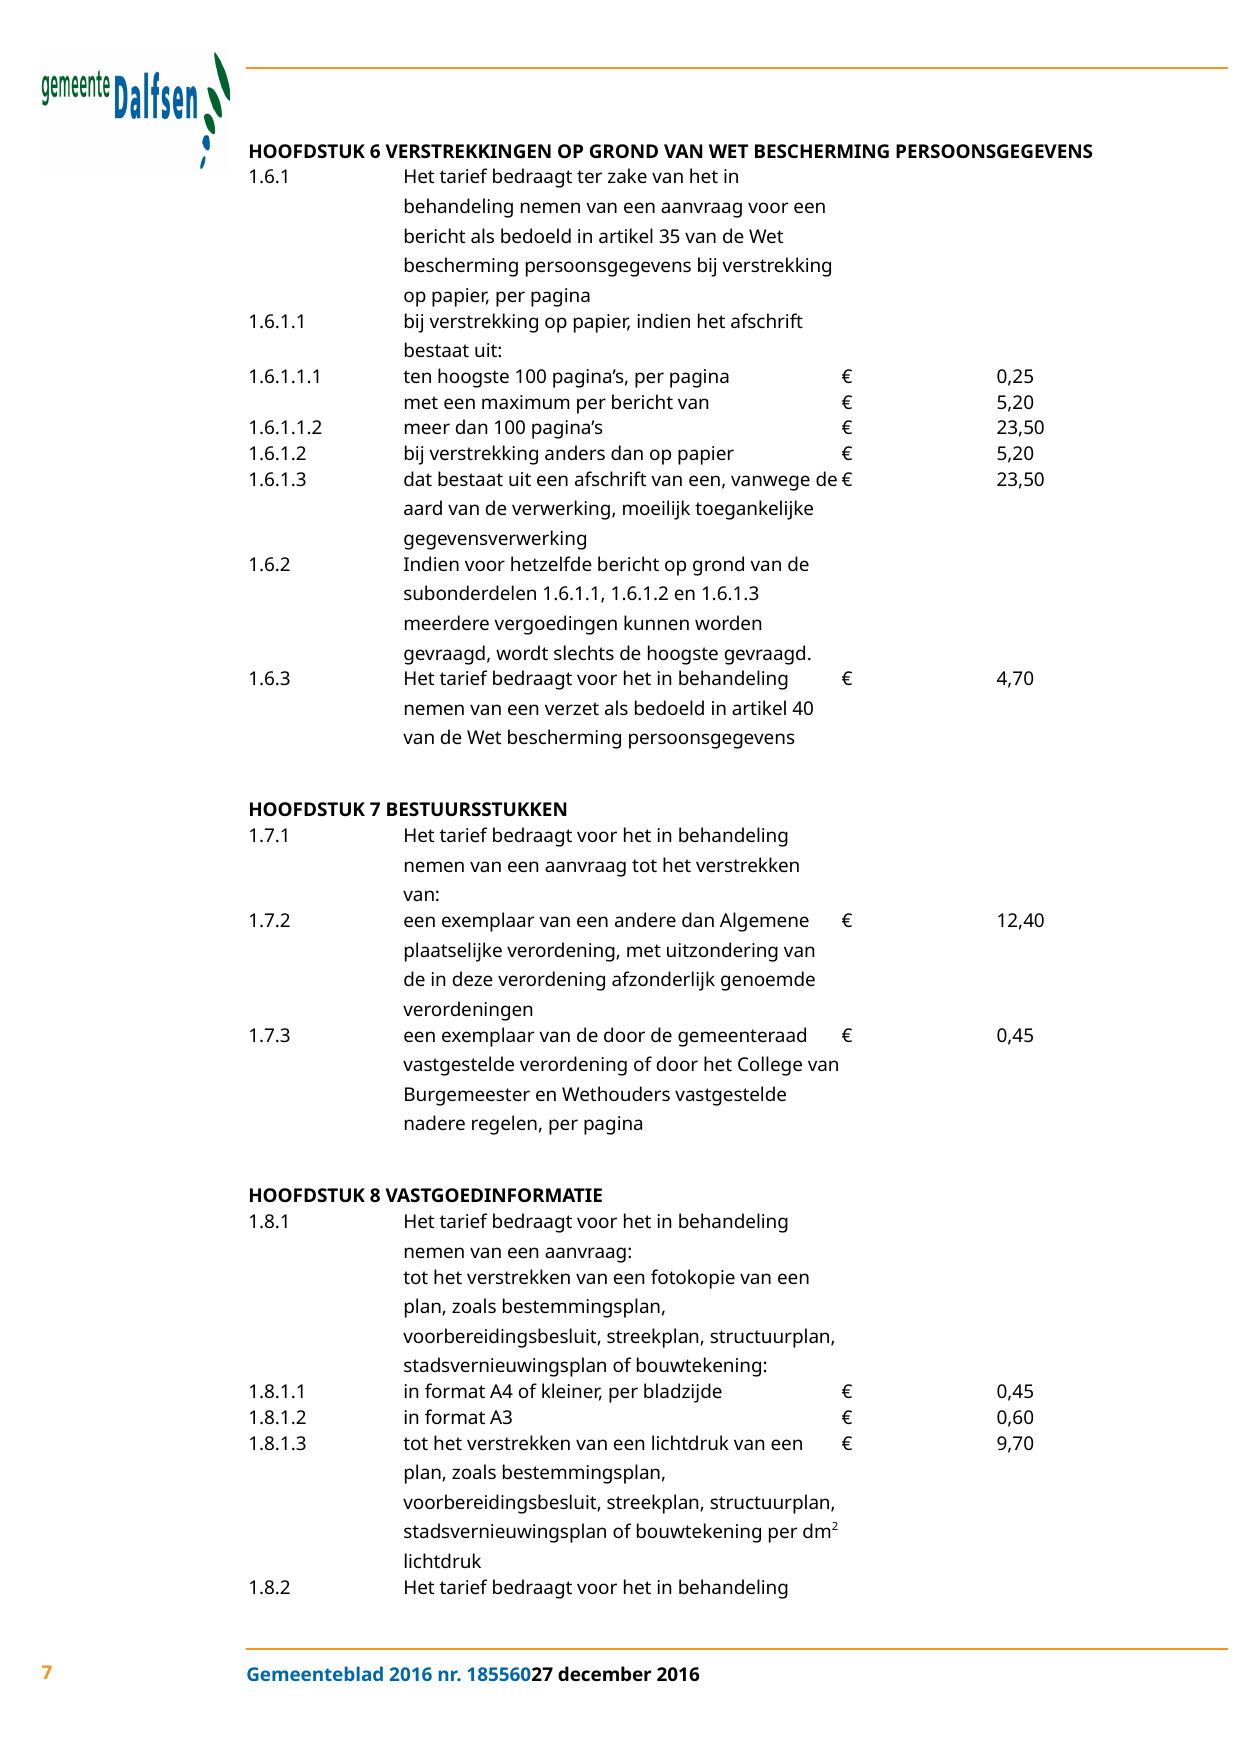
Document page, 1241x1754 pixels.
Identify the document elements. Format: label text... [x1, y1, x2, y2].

table_cell 5,20 [996, 389, 1152, 414]
table_cell € [841, 665, 996, 750]
table_header [841, 164, 996, 308]
table_cell bij verstrekking anders dan op papier [403, 440, 841, 466]
table_cell € [841, 1378, 996, 1404]
table_header [841, 1209, 996, 1264]
table_cell in format A3 [403, 1404, 841, 1430]
text HOOFDSTUK 8 VASTGOEDINFORMATIE [248, 1183, 1152, 1208]
table_cell 1.6.1.3 [248, 466, 403, 551]
table_cell € [841, 415, 996, 440]
table_cell [996, 1574, 1152, 1599]
table_cell 1.8.1.2 [248, 1404, 403, 1430]
table_cell 1.8.2 [248, 1574, 403, 1599]
table_cell 0,60 [996, 1404, 1152, 1430]
table_cell 1.6.1.1 [248, 308, 403, 363]
table_cell [996, 1264, 1152, 1378]
table_cell [841, 551, 996, 665]
table_header [996, 823, 1152, 907]
table_cell 1.6.1.2 [248, 440, 403, 466]
table_cell 0,45 [996, 1378, 1152, 1404]
table_cell 1.7.2 [248, 908, 403, 1022]
table_cell 23,50 [996, 415, 1152, 440]
table_header 1.6.1 [248, 164, 403, 308]
table_cell Indien voor hetzelfde bericht op grond van de subonderdelen 1.6.1.1, 1.6.1.2 en 1.6.1.3 meerdere vergoedingen kunnen worden gevraagd, wordt slechts de hoogste gevraagd. [403, 551, 841, 665]
table_cell € [841, 1022, 996, 1136]
table_header [996, 164, 1152, 308]
table_cell 1.7.3 [248, 1022, 403, 1136]
table_cell met een maximum per bericht van [403, 389, 841, 414]
table_cell Het tarief bedraagt voor het in behandeling nemen van een verzet als bedoeld in artikel 40 van de Wet bescherming persoonsgegevens [403, 665, 841, 750]
table_cell 4,70 [996, 665, 1152, 750]
table_cell 9,70 [996, 1430, 1152, 1574]
table_header Het tarief bedraagt voor het in behandeling nemen van een aanvraag tot het verstrekken van: [403, 823, 841, 907]
table_cell 5,20 [996, 440, 1152, 466]
table_header Het tarief bedraagt voor het in behandeling nemen van een aanvraag: [403, 1209, 841, 1264]
table_cell [248, 389, 403, 414]
table_cell meer dan 100 pagina’s [403, 415, 841, 440]
table_cell 23,50 [996, 466, 1152, 551]
table_cell tot het verstrekken van een fotokopie van een plan, zoals bestemmingsplan, voorbereidingsbesluit, streekplan, structuurplan, stadsvernieuwingsplan of bouwtekening: [403, 1264, 841, 1378]
picture [41, 47, 231, 172]
table_cell 0,25 [996, 363, 1152, 389]
table_cell een exemplaar van de door de gemeenteraad vastgestelde verordening of door het College van Burgemeester en Wethouders vastgestelde nadere regelen, per pagina [403, 1022, 841, 1136]
table_cell [248, 1264, 403, 1378]
table_cell 1.6.1.1.2 [248, 415, 403, 440]
table_cell bij verstrekking op papier, indien het afschrift bestaat uit: [403, 308, 841, 363]
table_cell € [841, 1430, 996, 1574]
table_cell [841, 1574, 996, 1599]
table_cell 12,40 [996, 908, 1152, 1022]
table_cell Het tarief bedraagt voor het in behandeling [403, 1574, 841, 1599]
table_cell € [841, 466, 996, 551]
table_cell € [841, 908, 996, 1022]
text HOOFDSTUK 7 BESTUURSSTUKKEN [248, 797, 1152, 822]
table_header 1.8.1 [248, 1209, 403, 1264]
text HOOFDSTUK 6 VERSTREKKINGEN OP GROND VAN WET BESCHERMING PERSOONSGEGEVENS [248, 138, 1152, 164]
table_header 1.7.1 [248, 823, 403, 907]
table_cell 1.6.2 [248, 551, 403, 665]
table_header [841, 823, 996, 907]
table_cell in format A4 of kleiner, per bladzijde [403, 1378, 841, 1404]
table_cell [996, 308, 1152, 363]
table_cell [996, 551, 1152, 665]
table_cell € [841, 440, 996, 466]
table_cell € [841, 1404, 996, 1430]
table_cell 1.8.1.3 [248, 1430, 403, 1574]
table_cell tot het verstrekken van een lichtdruk van een plan, zoals bestemmingsplan, voorbereidingsbesluit, streekplan, structuurplan, stadsvernieuwingsplan of bouwtekening per dm2 lichtdruk [403, 1430, 841, 1574]
table_header Het tarief bedraagt ter zake van het in behandeling nemen van een aanvraag voor een bericht als bedoeld in artikel 35 van de Wet bescherming persoonsgegevens bij verstrekking op papier, per pagina [403, 164, 841, 308]
table_cell € [841, 389, 996, 414]
table_cell 1.6.3 [248, 665, 403, 750]
table_cell 1.6.1.1.1 [248, 363, 403, 389]
table_cell een exemplaar van een andere dan Algemene plaatselijke verordening, met uitzondering van de in deze verordening afzonderlijk genoemde verordeningen [403, 908, 841, 1022]
table_header [996, 1209, 1152, 1264]
table_cell [841, 1264, 996, 1378]
table_cell ten hoogste 100 pagina’s, per pagina [403, 363, 841, 389]
table_cell 1.8.1.1 [248, 1378, 403, 1404]
table_cell [841, 308, 996, 363]
table_cell 0,45 [996, 1022, 1152, 1136]
table_cell € [841, 363, 996, 389]
table_cell dat bestaat uit een afschrift van een, vanwege de aard van de verwerking, moeilijk toegankelijke gegevensverwerking [403, 466, 841, 551]
